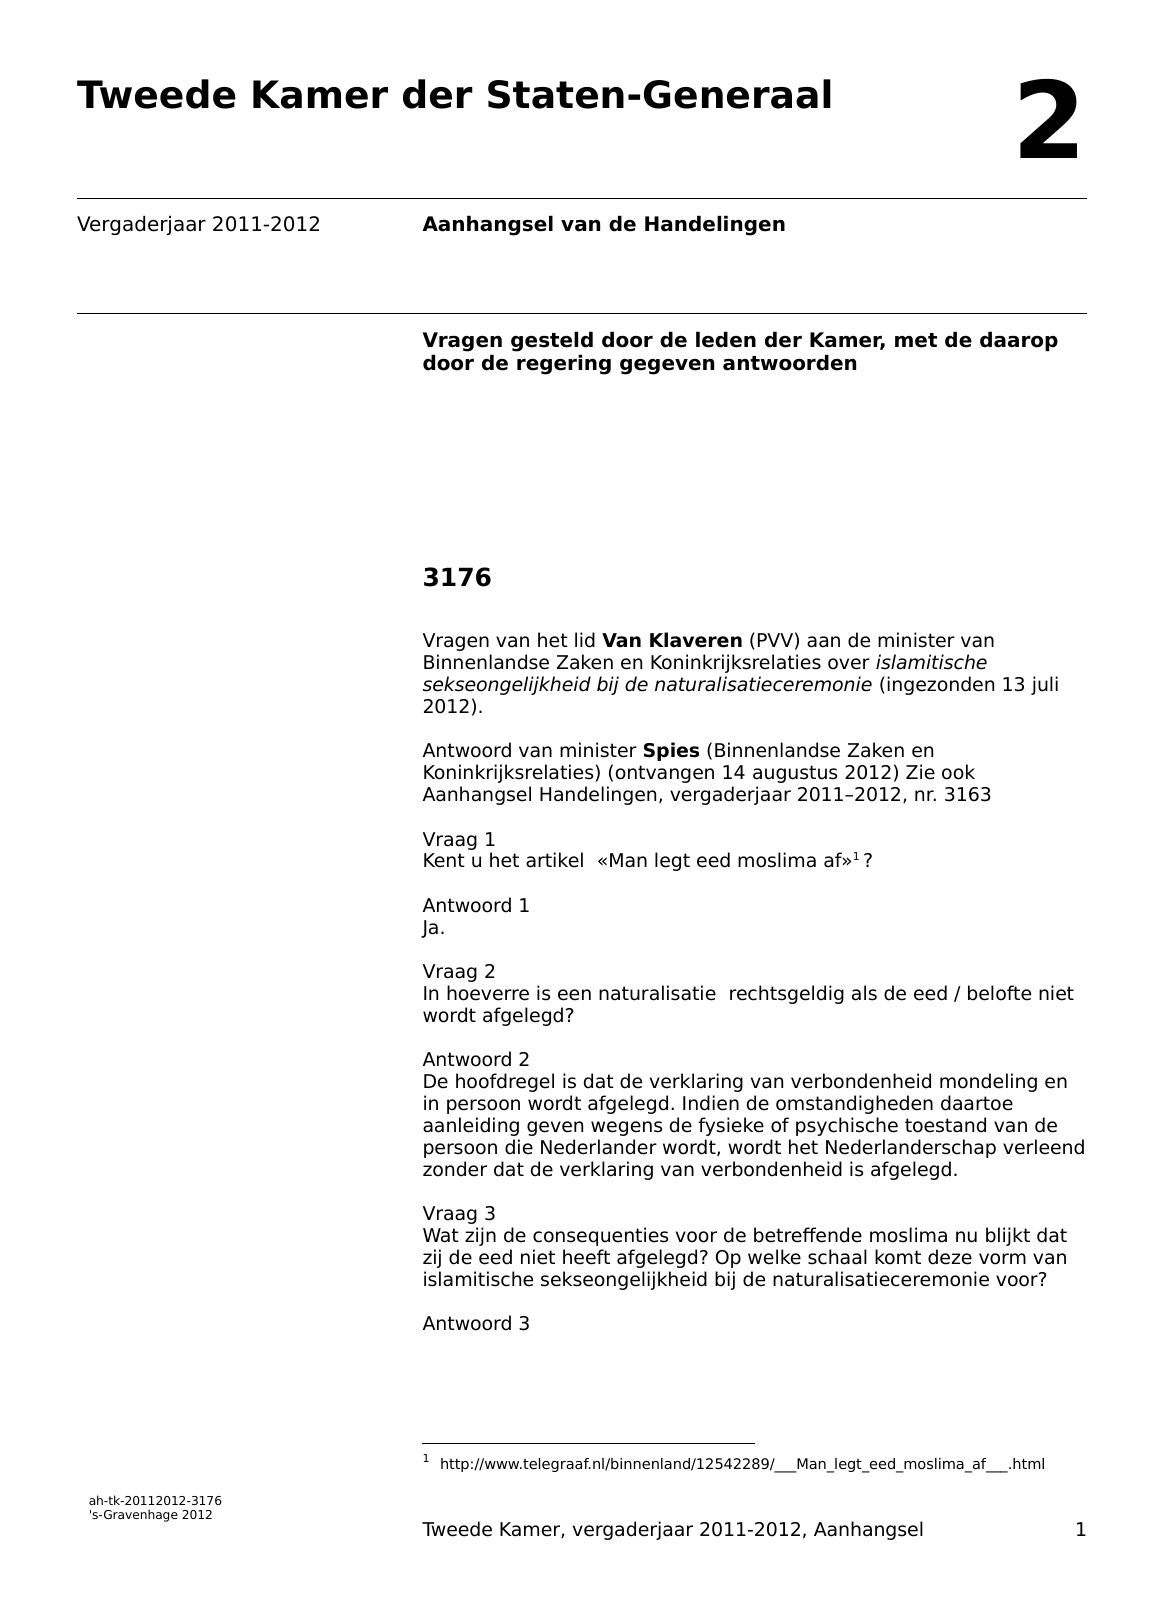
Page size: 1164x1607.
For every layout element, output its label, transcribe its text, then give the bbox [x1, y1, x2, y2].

text 's-Gravenhage 2012 [88, 1508, 323, 1522]
text ah-tk-20112012-3176 [88, 1494, 323, 1508]
text Vraag 2 [422, 961, 1087, 983]
text Wat zijn de consequenties voor de betreffende moslima nu blijkt dat zij de eed niet heeft afgelegd? Op welke schaal komt deze vorm van islamitische sekseongelijkheid bij de naturalisatieceremonie voor? [422, 1225, 1087, 1291]
text Antwoord van minister Spies (Binnenlandse Zaken en Koninkrijksrelaties) (ontvangen 14 augustus 2012) Zie ook Aanhangsel Handelingen, vergaderjaar 2011–2012, nr. 3163 [422, 740, 1087, 806]
text Antwoord 2 [422, 1049, 1087, 1071]
text Vraag 3 [422, 1203, 1087, 1225]
text In hoeverre is een naturalisatie rechtsgeldig als de eed / belofte niet wordt afgelegd? [422, 983, 1087, 1027]
table_header 2 [886, 59, 1087, 198]
text Antwoord 1 [422, 894, 1087, 917]
text Ja. [422, 917, 1087, 938]
table_cell [77, 314, 422, 375]
text Antwoord 3 [422, 1313, 1087, 1335]
text Vragen van het lid Van Klaveren (PVV) aan de minister van Binnenlandse Zaken en Koninkrijksrelaties over islamitische sekseongelijkheid bij de naturalisatieceremonie (ingezonden 13 juli 2012). [422, 630, 1087, 718]
text http://www.telegraaf.nl/binnenland/12542289/___Man_legt_eed_moslima_af___.html [422, 1452, 1087, 1474]
text 3176 [422, 563, 1087, 592]
text Kent u het artikel «Man legt eed moslima af»? [422, 850, 1087, 872]
table_cell Vergaderjaar 2011-2012 [77, 199, 422, 313]
text De hoofdregel is dat de verklaring van verbondenheid mondeling en in persoon wordt afgelegd. Indien de omstandigheden daartoe aanleiding geven wegens de fysieke of psychische toestand van de persoon die Nederlander wordt, wordt het Nederlanderschap verleend zonder dat de verklaring van verbondenheid is afgelegd. [422, 1071, 1087, 1181]
table_cell Vragen gesteld door de leden der Kamer, met de daarop door de regering gegeven antwoorden [422, 314, 1087, 375]
table_cell Aanhangsel van de Handelingen [422, 199, 1087, 313]
text Vraag 1 [422, 828, 1087, 850]
table_header Tweede Kamer der Staten-Generaal [77, 59, 886, 198]
